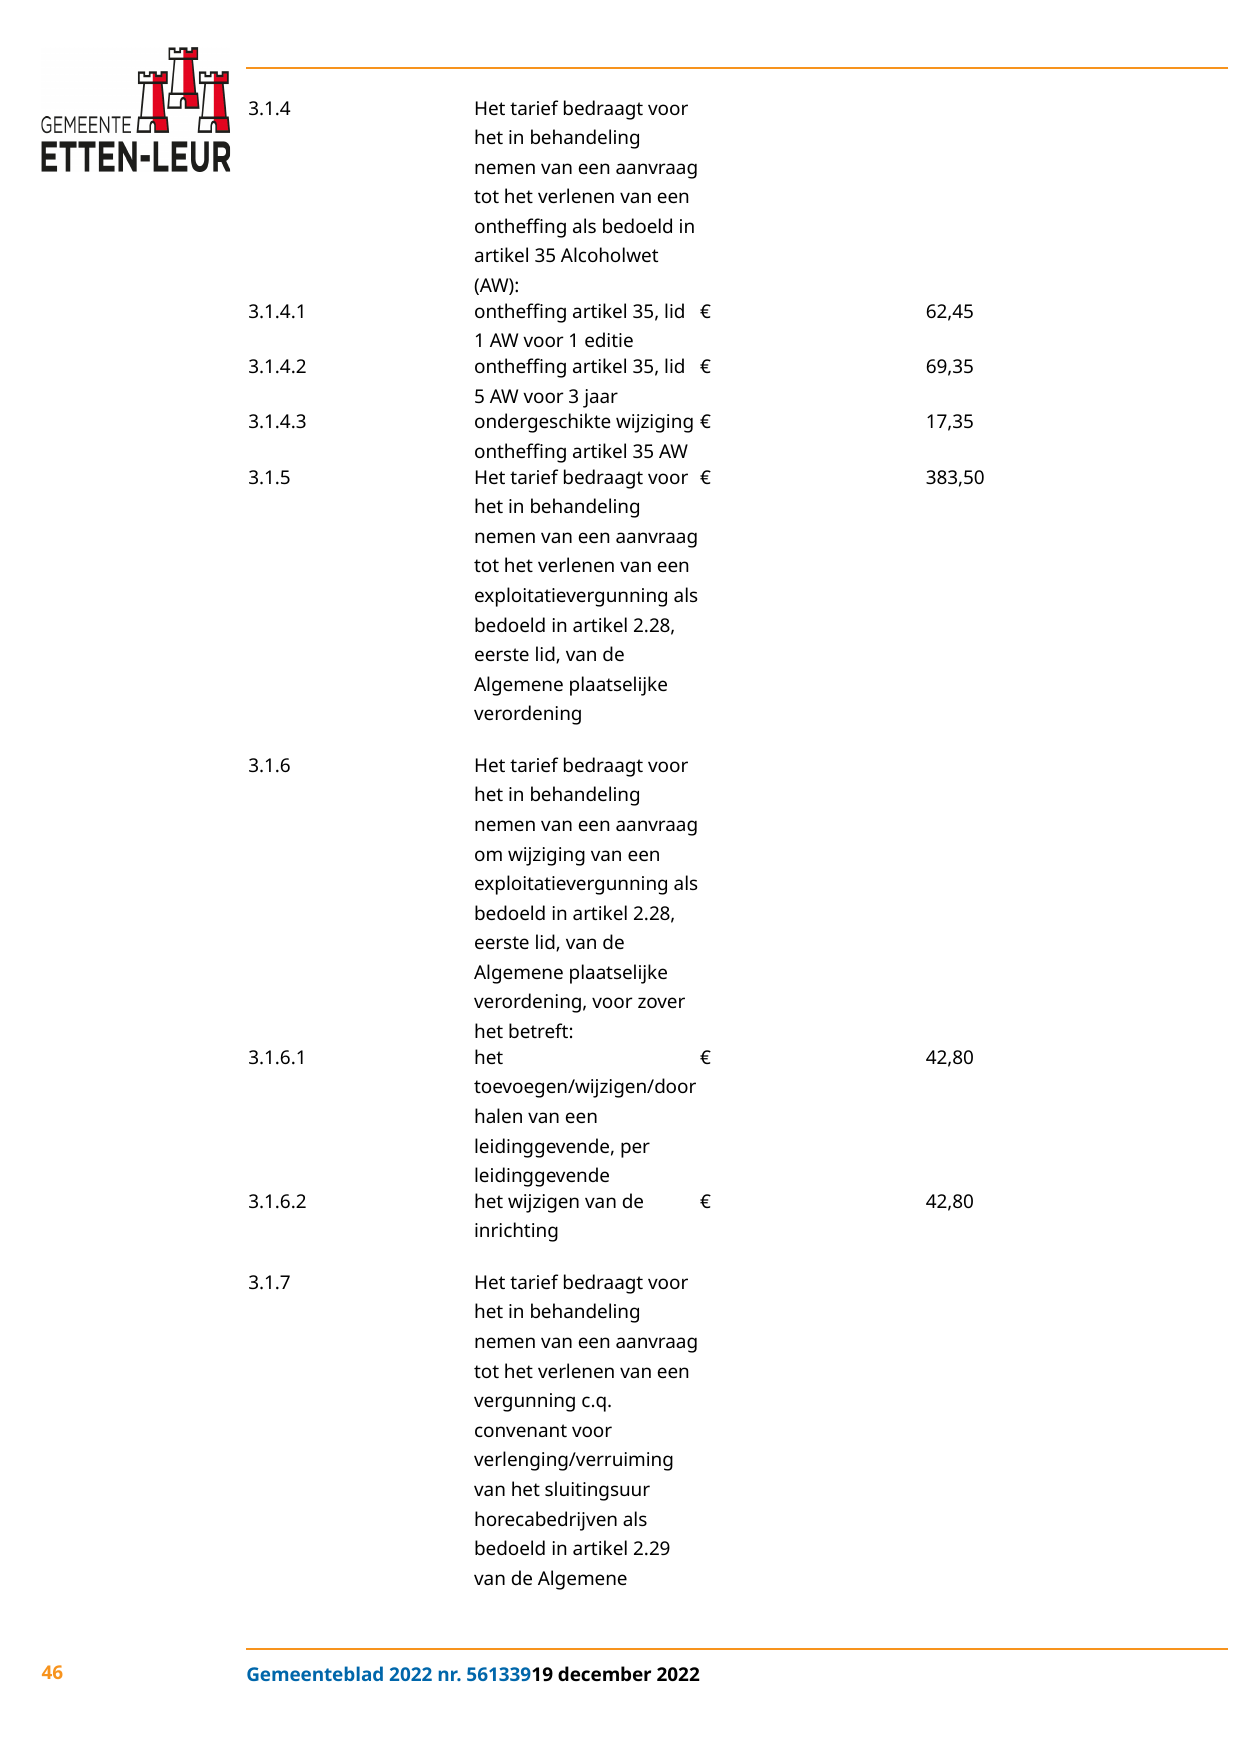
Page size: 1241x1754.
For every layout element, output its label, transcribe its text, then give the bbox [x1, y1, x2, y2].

table_cell [474, 726, 700, 752]
table_cell [700, 1244, 926, 1269]
table_cell [926, 95, 1152, 298]
table_cell 62,45 [926, 298, 1152, 353]
table_cell ontheffing artikel 35, lid 5 AW voor 3 jaar [474, 353, 700, 409]
table_cell € [700, 464, 926, 726]
table_cell € [700, 353, 926, 409]
table_cell Het tarief bedraagt voor het in behandeling nemen van een aanvraag tot het verlenen van een ontheffing als bedoeld in artikel 35 Alcoholwet (AW): [474, 95, 700, 298]
table_cell [474, 1244, 700, 1269]
table_cell 3.1.4.2 [248, 353, 474, 409]
table_cell [248, 1244, 474, 1269]
table_cell Het tarief bedraagt voor het in behandeling nemen van een aanvraag tot het verlenen van een vergunning c.q. convenant voor verlenging/verruiming van het sluitingsuur horecabedrijven als bedoeld in artikel 2.29 van de Algemene [474, 1269, 700, 1591]
table_cell 17,35 [926, 409, 1152, 464]
table_cell ontheffing artikel 35, lid 1 AW voor 1 editie [474, 298, 700, 353]
table_cell 3.1.4.3 [248, 409, 474, 464]
table_cell 42,80 [926, 1188, 1152, 1243]
table_cell ondergeschikte wijziging ontheffing artikel 35 AW [474, 409, 700, 464]
table_cell 3.1.4.1 [248, 298, 474, 353]
table_cell Het tarief bedraagt voor het in behandeling nemen van een aanvraag om wijziging van een exploitatievergunning als bedoeld in artikel 2.28, eerste lid, van de Algemene plaatselijke verordening, voor zover het betreft: [474, 752, 700, 1044]
table_cell [700, 95, 926, 298]
table_cell [926, 752, 1152, 1044]
table_cell Het tarief bedraagt voor het in behandeling nemen van een aanvraag tot het verlenen van een exploitatievergunning als bedoeld in artikel 2.28, eerste lid, van de Algemene plaatselijke verordening [474, 464, 700, 726]
table_cell 3.1.4 [248, 95, 474, 298]
table_cell 383,50 [926, 464, 1152, 726]
table_cell [926, 726, 1152, 752]
table_cell het toevoegen/wijzigen/doorhalen van een leidinggevende, per leidinggevende [474, 1044, 700, 1188]
table_cell € [700, 1188, 926, 1243]
table_cell [700, 1269, 926, 1591]
table_cell het wijzigen van de inrichting [474, 1188, 700, 1243]
table_cell [926, 1269, 1152, 1591]
table_cell 3.1.7 [248, 1269, 474, 1591]
table_cell [700, 726, 926, 752]
table_cell € [700, 409, 926, 464]
table_cell 3.1.5 [248, 464, 474, 726]
table_cell € [700, 1044, 926, 1188]
table_cell 69,35 [926, 353, 1152, 409]
table_cell 3.1.6 [248, 752, 474, 1044]
picture [41, 47, 231, 172]
table_cell 42,80 [926, 1044, 1152, 1188]
table_cell [248, 726, 474, 752]
table_cell € [700, 298, 926, 353]
table_cell [700, 752, 926, 1044]
table_cell [926, 1244, 1152, 1269]
table_cell 3.1.6.2 [248, 1188, 474, 1243]
table_cell 3.1.6.1 [248, 1044, 474, 1188]
